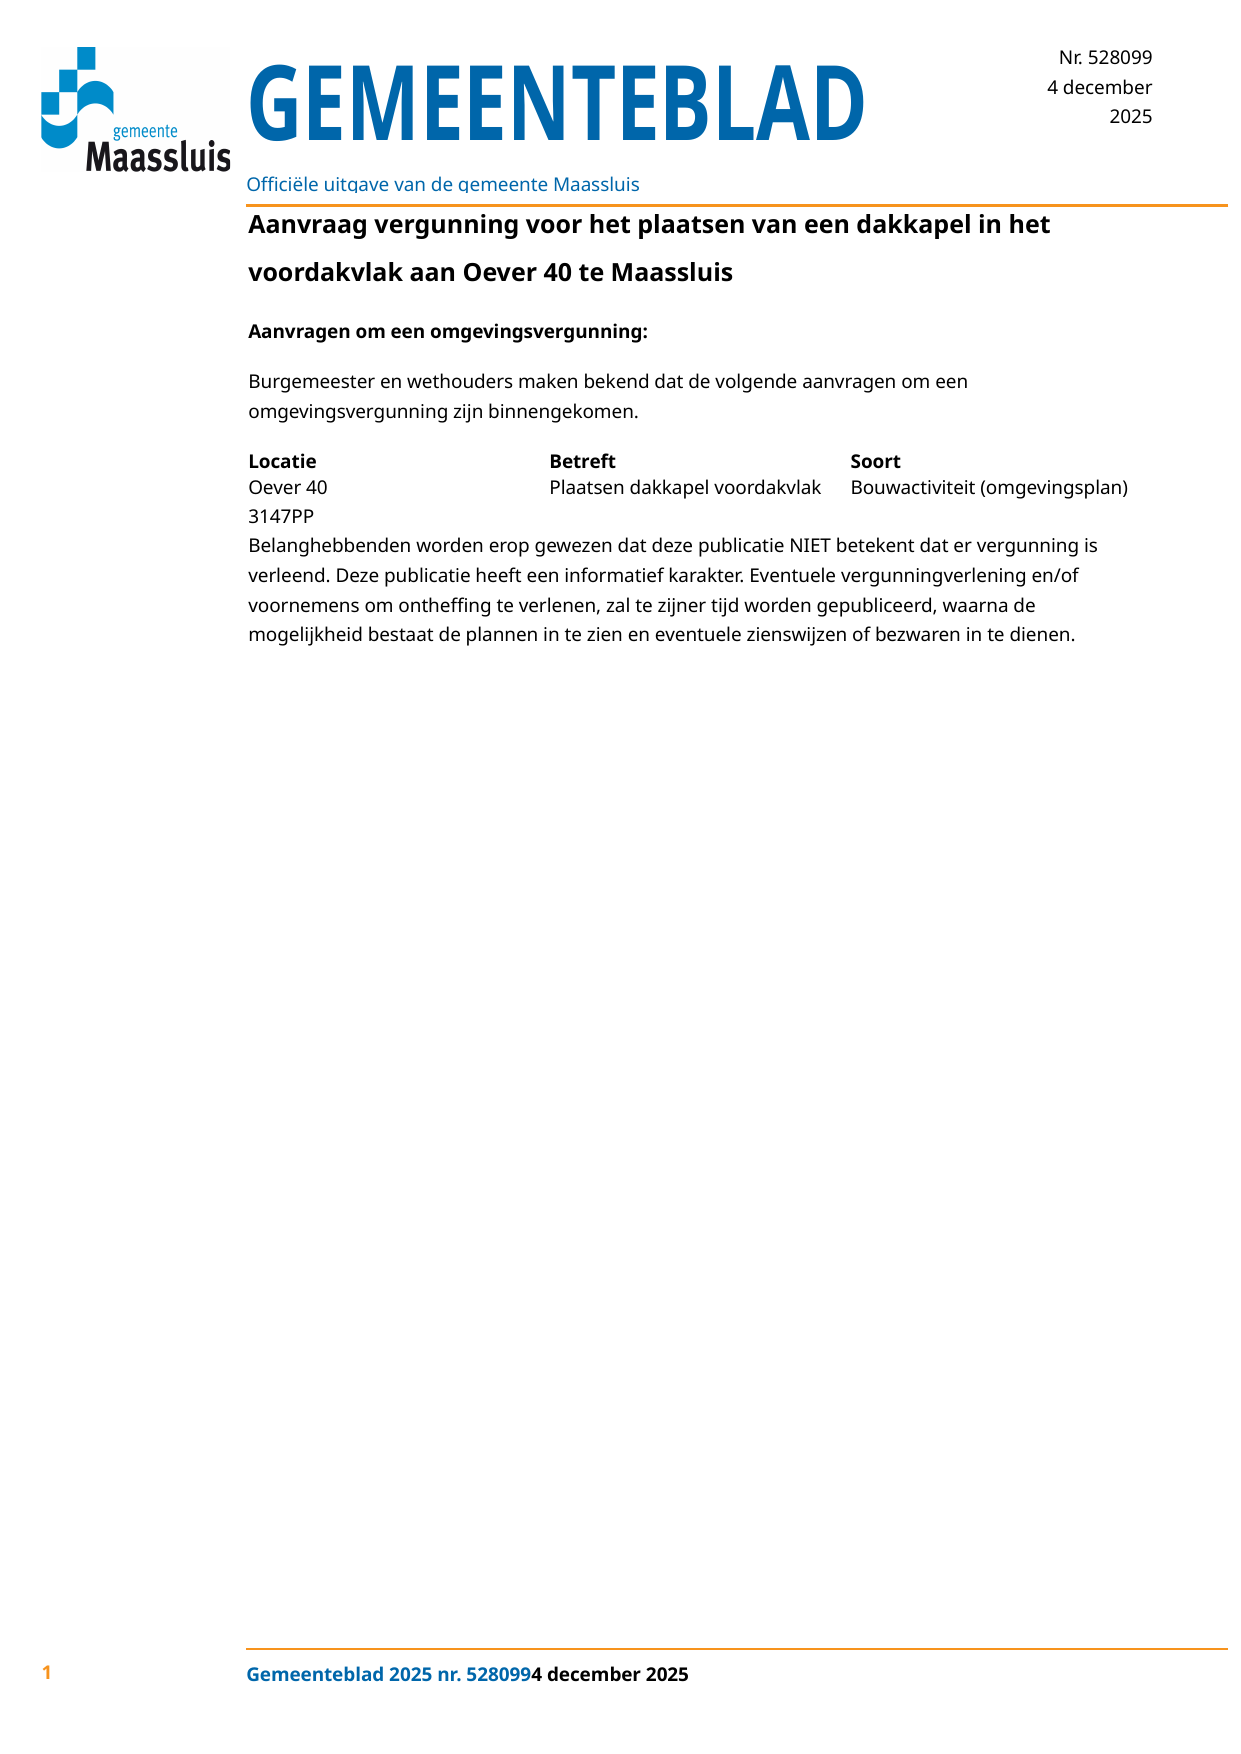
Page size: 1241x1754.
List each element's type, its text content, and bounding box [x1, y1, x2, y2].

picture [41, 47, 77, 92]
text Burgemeester en wethouders maken bekend dat de volgende aanvragen om een omgevingsvergunning zijn binnengekomen. [248, 368, 1152, 424]
table_cell Oever 40 3147PP [248, 474, 549, 529]
table_header Betreft [549, 449, 850, 474]
text Aanvraag vergunning voor het plaatsen van een dakkapel in het voordakvlak aan Oever 40 te Maassluis [248, 207, 1152, 288]
text Belanghebbenden worden erop gewezen dat deze publicatie NIET betekent dat er vergunning is verleend. Deze publicatie heeft een informatief karakter. Eventuele vergunningverlening en/of voornemens om ontheffing te verlenen, zal te zijner tijd worden gepubliceerd, waarna de mogelijkheid bestaat de plannen in te zien en eventuele zienswijzen of bezwaren in te dienen. [248, 533, 1152, 647]
picture [41, 47, 231, 172]
text Aanvragen om een omgevingsvergunning: [248, 318, 1152, 344]
table_cell Bouwactiviteit (omgevingsplan) [850, 474, 1152, 529]
table_header Locatie [248, 449, 549, 474]
table_header Soort [850, 449, 1152, 474]
table_cell Plaatsen dakkapel voordakvlak [549, 474, 850, 529]
